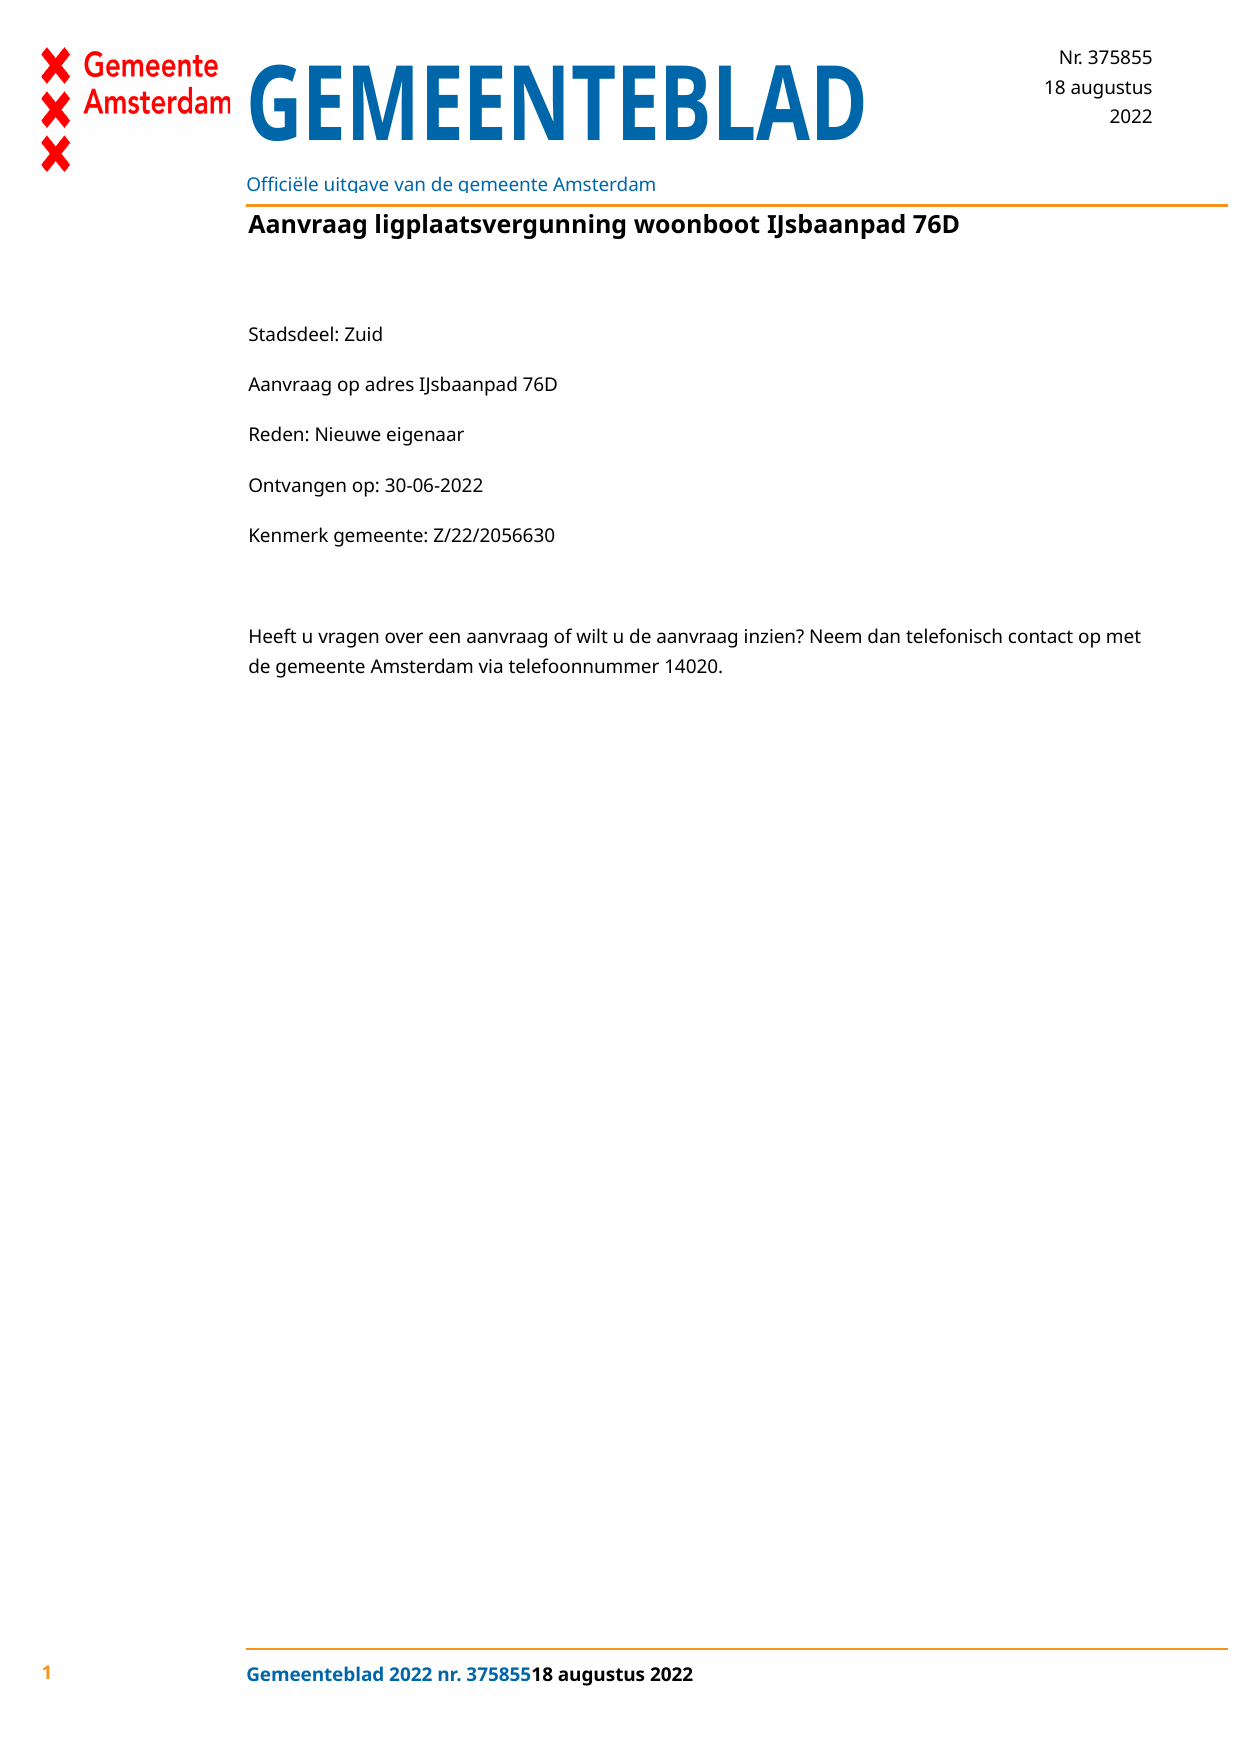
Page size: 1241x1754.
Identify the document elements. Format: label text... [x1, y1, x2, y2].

text Aanvraag op adres IJsbaanpad 76D [248, 371, 1152, 397]
text Heeft u vragen over een aanvraag of wilt u de aanvraag inzien? Neem dan telefonisch contact op met de gemeente Amsterdam via telefoonnummer 14020. [248, 623, 1152, 678]
text Stadsdeel: Zuid [248, 321, 1152, 346]
picture [41, 47, 231, 172]
text Aanvraag ligplaatsvergunning woonboot IJsbaanpad 76D [248, 207, 1152, 241]
text Kenmerk gemeente: Z/22/2056630 [248, 522, 1152, 548]
text Reden: Nieuwe eigenaar [248, 422, 1152, 447]
text Ontvangen op: 30-06-2022 [248, 472, 1152, 498]
